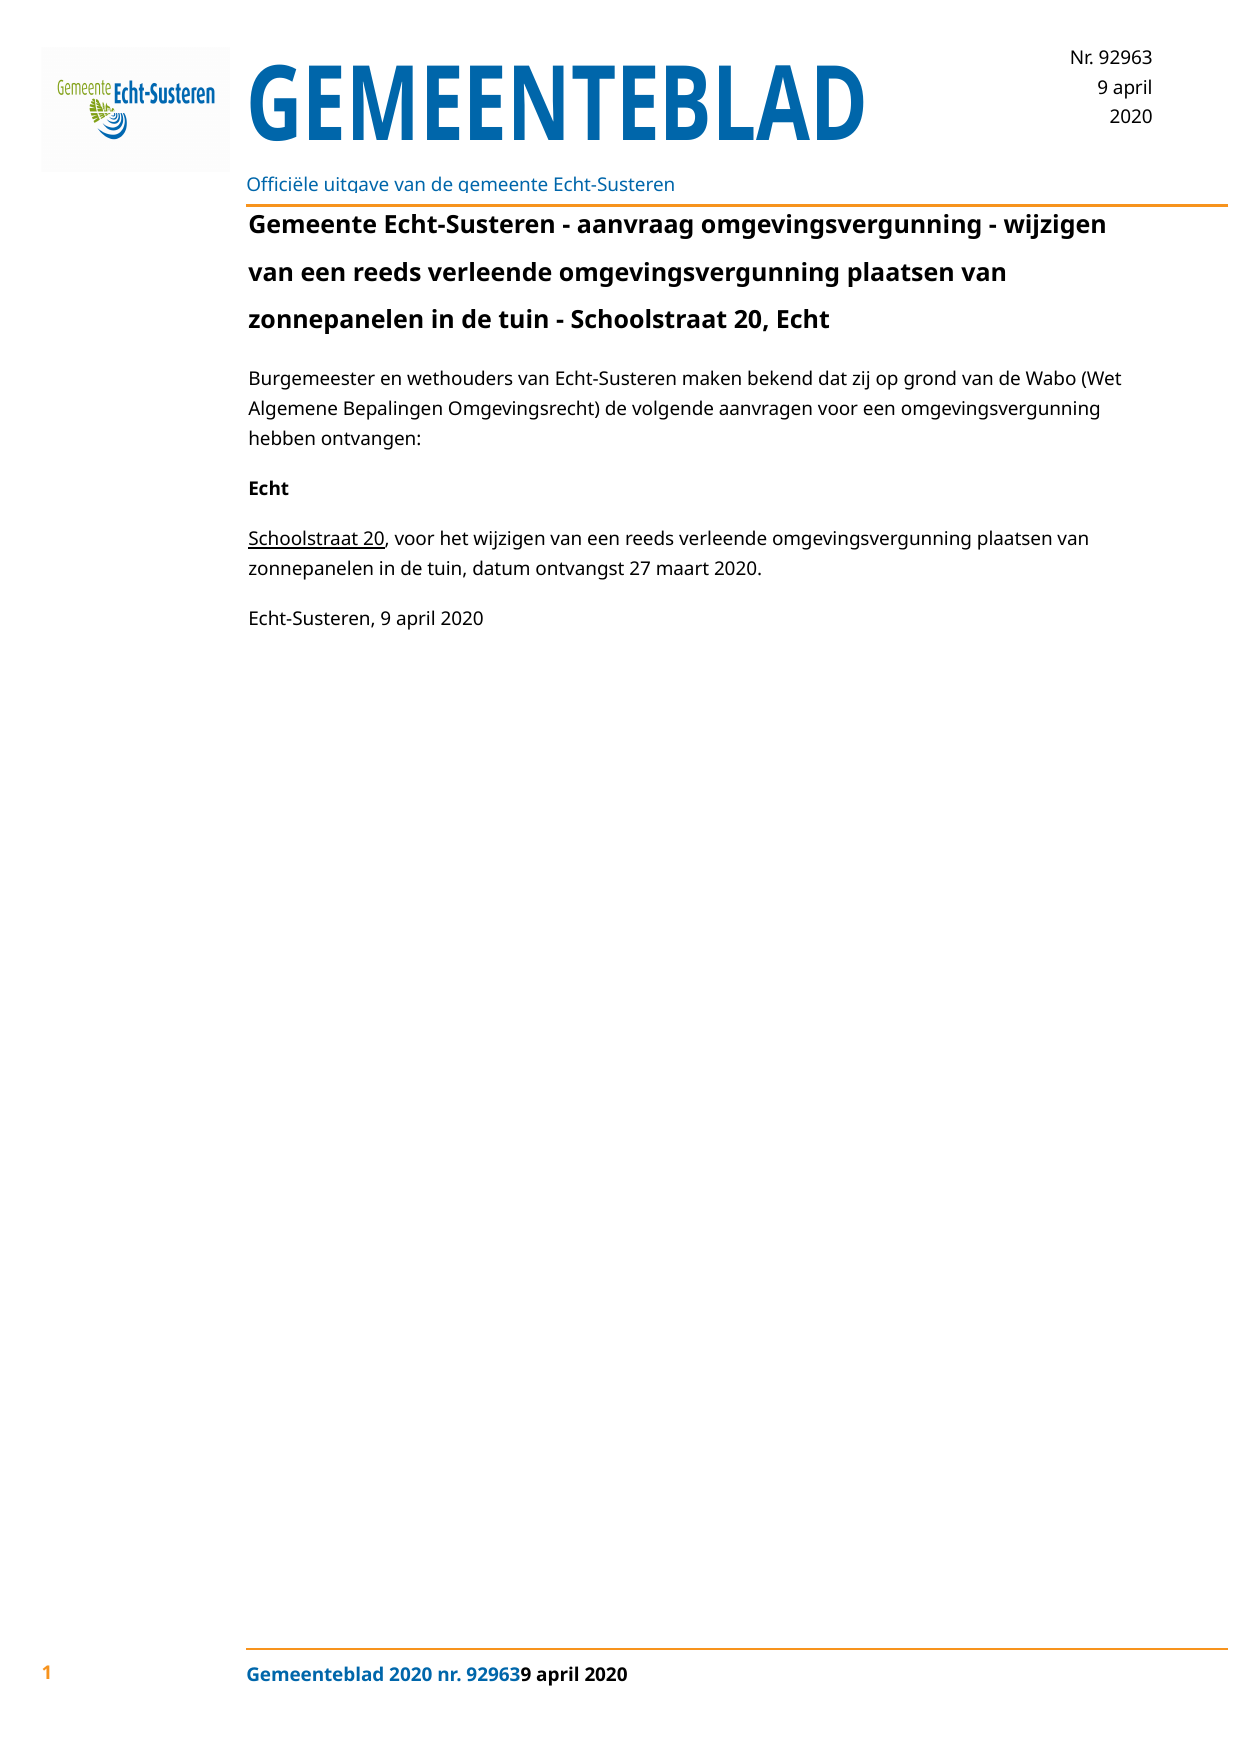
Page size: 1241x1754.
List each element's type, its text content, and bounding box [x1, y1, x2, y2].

text Burgemeester en wethouders van Echt-Susteren maken bekend dat zij op grond van de Wabo (Wet Algemene Bepalingen Omgevingsrecht) de volgende aanvragen voor een omgevingsvergunning hebben ontvangen: [248, 366, 1152, 450]
text Gemeente Echt-Susteren - aanvraag omgevingsvergunning - wijzigen van een reeds verleende omgevingsvergunning plaatsen van zonnepanelen in de tuin - Schoolstraat 20, Echt [248, 207, 1152, 336]
text Echt [248, 475, 1152, 501]
text Echt-Susteren, 9 april 2020 [248, 606, 1152, 631]
picture [41, 47, 231, 172]
text Schoolstraat 20, voor het wijzigen van een reeds verleende omgevingsvergunning plaatsen van zonnepanelen in de tuin, datum ontvangst 27 maart 2020. [248, 526, 1152, 581]
